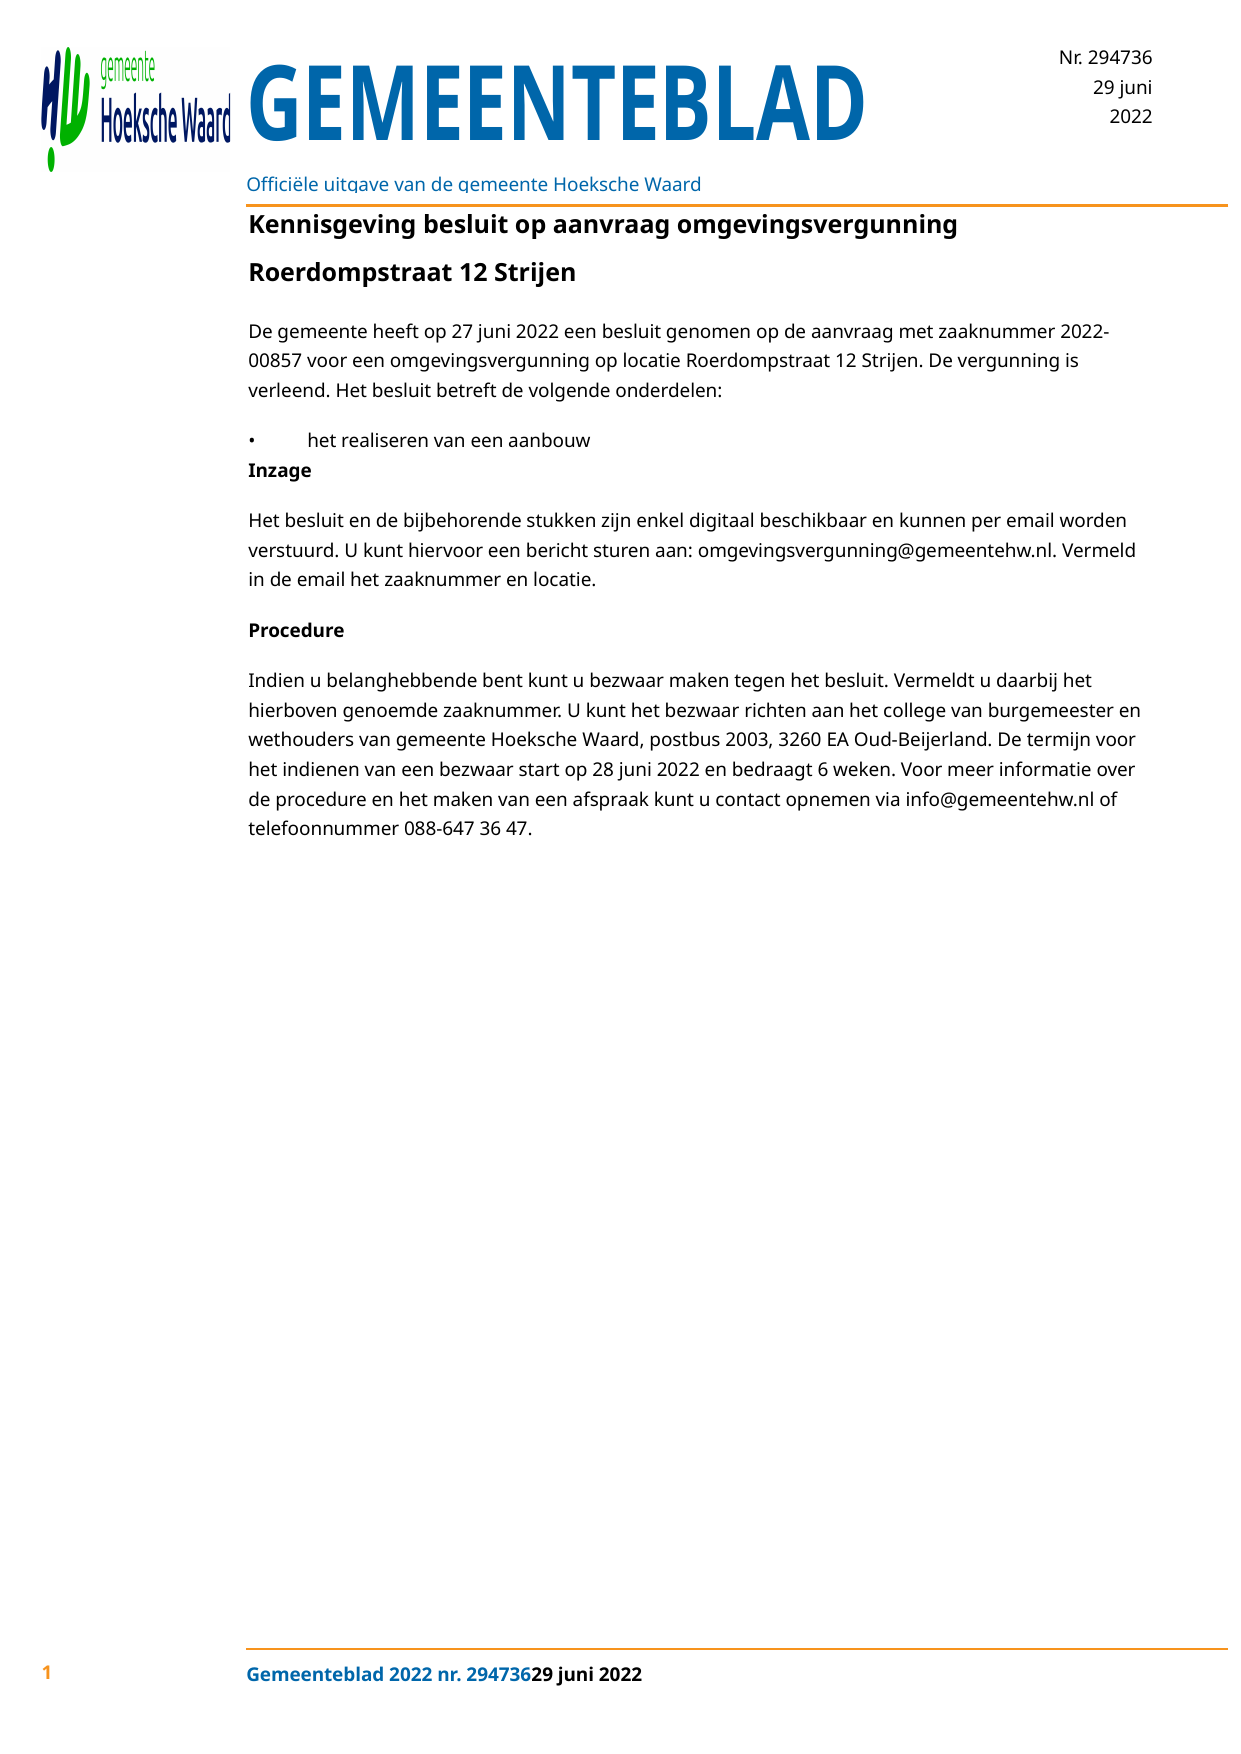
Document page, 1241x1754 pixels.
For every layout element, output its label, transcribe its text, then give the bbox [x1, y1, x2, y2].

text De gemeente heeft op 27 juni 2022 een besluit genomen op de aanvraag met zaaknummer 2022-00857 voor een omgevingsvergunning op locatie Roerdompstraat 12 Strijen. De vergunning is verleend. Het besluit betreft de volgende onderdelen: [248, 318, 1152, 403]
text Het besluit en de bijbehorende stukken zijn enkel digitaal beschikbaar en kunnen per email worden verstuurd. U kunt hiervoor een bericht sturen aan: omgevingsvergunning@gemeentehw.nl. Vermeld in de email het zaaknummer en locatie. [248, 507, 1152, 592]
list het realiseren van een aanbouw [248, 427, 1152, 453]
text Inzage [248, 457, 1152, 483]
text Kennisgeving besluit op aanvraag omgevingsvergunning Roerdompstraat 12 Strijen [248, 207, 1152, 288]
text Procedure [248, 617, 1152, 643]
picture [41, 47, 231, 172]
text Indien u belanghebbende bent kunt u bezwaar maken tegen het besluit. Vermeldt u daarbij het hierboven genoemde zaaknummer. U kunt het bezwaar richten aan het college van burgemeester en wethouders van gemeente Hoeksche Waard, postbus 2003, 3260 EA Oud-Beijerland. De termijn voor het indienen van een bezwaar start op 28 juni 2022 en bedraagt 6 weken. Voor meer informatie over de procedure en het maken van een afspraak kunt u contact opnemen via info@gemeentehw.nl of telefoonnummer 088-647 36 47. [248, 667, 1152, 841]
